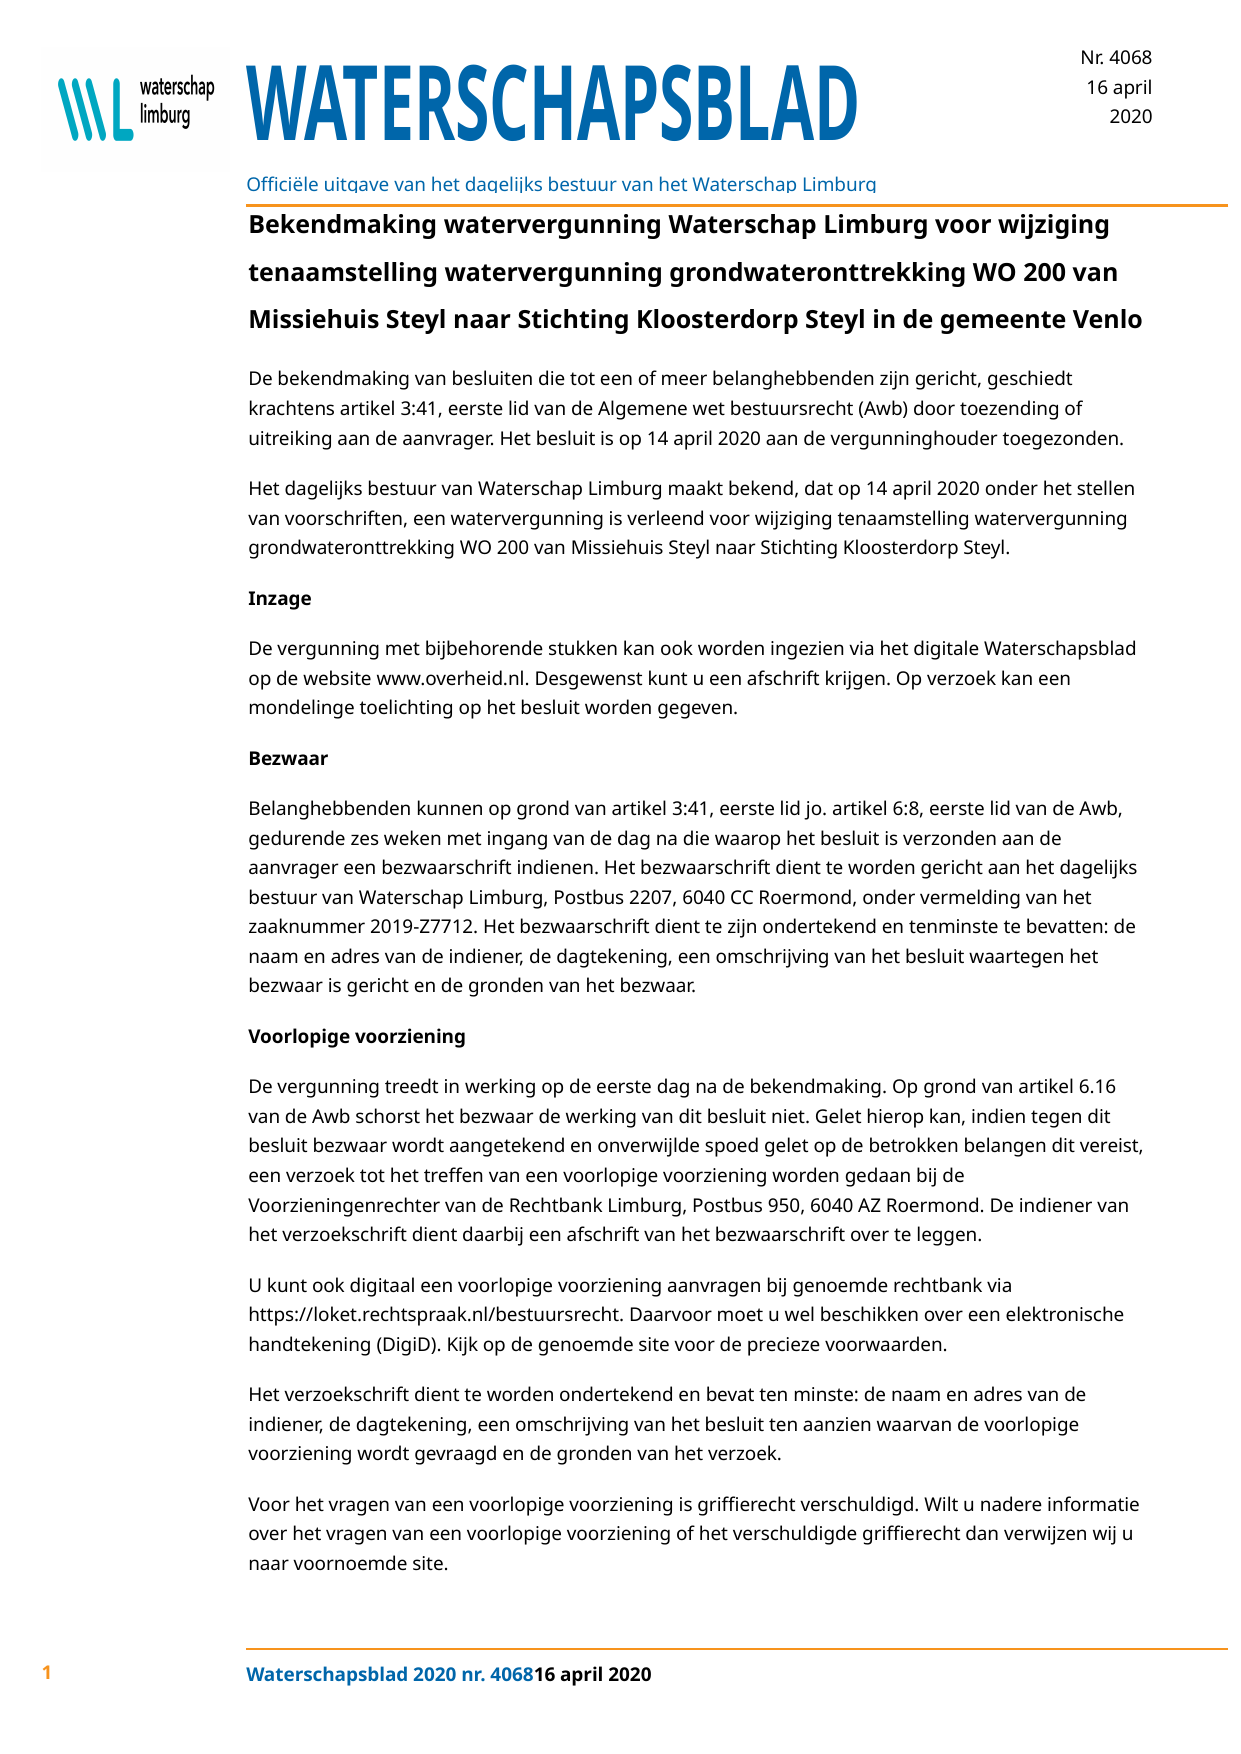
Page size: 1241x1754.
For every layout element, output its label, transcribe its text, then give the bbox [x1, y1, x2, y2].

text De vergunning treedt in werking op de eerste dag na de bekendmaking. Op grond van artikel 6.16 van de Awb schorst het bezwaar de werking van dit besluit niet. Gelet hierop kan, indien tegen dit besluit bezwaar wordt aangetekend en onverwijlde spoed gelet op de betrokken belangen dit vereist, een verzoek tot het treffen van een voorlopige voorziening worden gedaan bij de Voorzieningenrechter van de Rechtbank Limburg, Postbus 950, 6040 AZ Roermond. De indiener van het verzoekschrift dient daarbij een afschrift van het bezwaarschrift over te leggen. [248, 1073, 1152, 1247]
text De bekendmaking van besluiten die tot een of meer belanghebbenden zijn gericht, geschiedt krachtens artikel 3:41, eerste lid van de Algemene wet bestuursrecht (Awb) door toezending of uitreiking aan de aanvrager. Het besluit is op 14 april 2020 aan de vergunninghouder toegezonden. [248, 366, 1152, 450]
text Inzage [248, 585, 1152, 610]
text Voorlopige voorziening [248, 1023, 1152, 1049]
text Voor het vragen van een voorlopige voorziening is griffierecht verschuldigd. Wilt u nadere informatie over het vragen van een voorlopige voorziening of het verschuldigde griffierecht dan verwijzen wij u naar voornoemde site. [248, 1491, 1152, 1576]
text Bekendmaking watervergunning Waterschap Limburg voor wijziging tenaamstelling watervergunning grondwateronttrekking WO 200 van Missiehuis Steyl naar Stichting Kloosterdorp Steyl in de gemeente Venlo [248, 207, 1152, 336]
text U kunt ook digitaal een voorlopige voorziening aanvragen bij genoemde rechtbank via https://loket.rechtspraak.nl/bestuursrecht. Daarvoor moet u wel beschikken over een elektronische handtekening (DigiD). Kijk op de genoemde site voor de precieze voorwaarden. [248, 1272, 1152, 1357]
text Het verzoekschrift dient te worden ondertekend en bevat ten minste: de naam en adres van de indiener, de dagtekening, een omschrijving van het besluit ten aanzien waarvan de voorlopige voorziening wordt gevraagd en de gronden van het verzoek. [248, 1381, 1152, 1466]
picture [41, 47, 231, 172]
text Bezwaar [248, 745, 1152, 770]
text Belanghebbenden kunnen op grond van artikel 3:41, eerste lid jo. artikel 6:8, eerste lid van de Awb, gedurende zes weken met ingang van de dag na die waarop het besluit is verzonden aan de aanvrager een bezwaarschrift indienen. Het bezwaarschrift dient te worden gericht aan het dagelijks bestuur van Waterschap Limburg, Postbus 2207, 6040 CC Roermond, onder vermelding van het zaaknummer 2019-Z7712. Het bezwaarschrift dient te zijn ondertekend en tenminste te bevatten: de naam en adres van de indiener, de dagtekening, een omschrijving van het besluit waartegen het bezwaar is gericht en de gronden van het bezwaar. [248, 795, 1152, 998]
text De vergunning met bijbehorende stukken kan ook worden ingezien via het digitale Waterschapsblad op de website www.overheid.nl. Desgewenst kunt u een afschrift krijgen. Op verzoek kan een mondelinge toelichting op het besluit worden gegeven. [248, 635, 1152, 720]
text Het dagelijks bestuur van Waterschap Limburg maakt bekend, dat op 14 april 2020 onder het stellen van voorschriften, een watervergunning is verleend voor wijziging tenaamstelling watervergunning grondwateronttrekking WO 200 van Missiehuis Steyl naar Stichting Kloosterdorp Steyl. [248, 475, 1152, 560]
